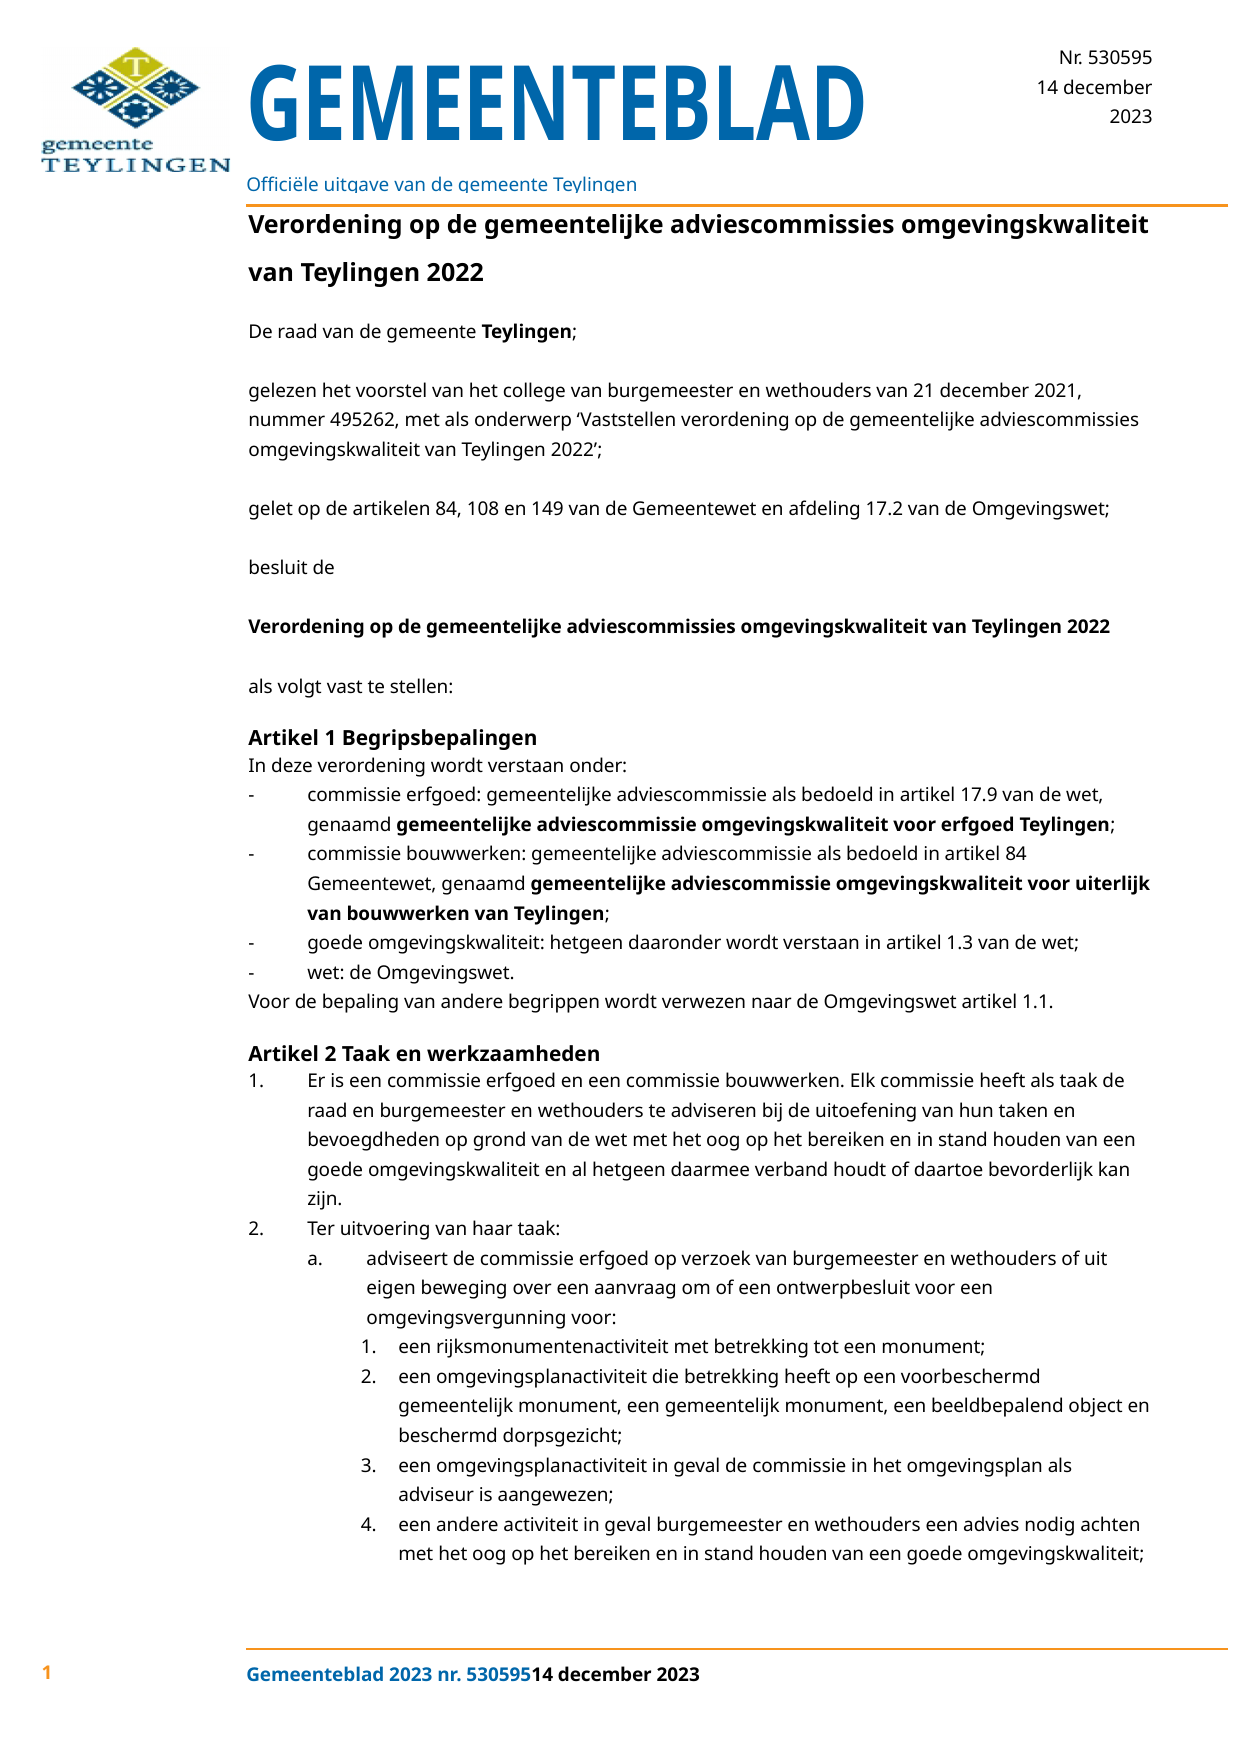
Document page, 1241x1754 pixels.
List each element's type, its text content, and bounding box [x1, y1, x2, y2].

text De raad van de gemeente Teylingen; [248, 318, 1152, 344]
text besluit de [248, 554, 1152, 580]
list Er is een commissie erfgoed en een commissie bouwwerken. Elk commissie heeft als taak de raad en burgemeester en wethouders te adviseren bij de uitoefening van hun taken en bevoegdheden op grond van de wet met het oog op het bereiken en in stand houden van een goede omgevingskwaliteit en al hetgeen daarmee verband houdt of daartoe bevorderlijk kan zijn. [248, 1067, 1152, 1211]
text In deze verordening wordt verstaan onder: [248, 752, 1152, 777]
list goede omgevingskwaliteit: hetgeen daaronder wordt verstaan in artikel 1.3 van de wet; [248, 929, 1152, 955]
text Verordening op de gemeentelijke adviescommissies omgevingskwaliteit van Teylingen 2022 [248, 207, 1152, 288]
text als volgt vast te stellen: [248, 673, 1152, 699]
list een rijksmonumentenactiviteit met betrekking tot een monument; [361, 1333, 1152, 1359]
list een omgevingsplanactiviteit die betrekking heeft op een voorbeschermd gemeentelijk monument, een gemeentelijk monument, een beeldbepalend object en beschermd dorpsgezicht; [361, 1363, 1152, 1448]
text Verordening op de gemeentelijke adviescommissies omgevingskwaliteit van Teylingen 2022 [248, 614, 1152, 639]
list wet: de Omgevingswet. [248, 959, 1152, 984]
list een andere activiteit in geval burgemeester en wethouders een advies nodig achten met het oog op het bereiken en in stand houden van een goede omgevingskwaliteit; [361, 1511, 1152, 1566]
picture [41, 47, 231, 172]
list een omgevingsplanactiviteit in geval de commissie in het omgevingsplan als adviseur is aangewezen; [361, 1452, 1152, 1507]
text gelet op de artikelen 84, 108 en 149 van de Gemeentewet en afdeling 17.2 van de Omgevingswet; [248, 495, 1152, 521]
list commissie erfgoed: gemeentelijke adviescommissie als bedoeld in artikel 17.9 van de wet, genaamd gemeentelijke adviescommissie omgevingskwaliteit voor erfgoed Teylingen; [248, 781, 1152, 837]
text Artikel 1 Begripsbepalingen [248, 723, 1152, 752]
list Ter uitvoering van haar taak: [248, 1215, 1152, 1241]
text gelezen het voorstel van het college van burgemeester en wethouders van 21 december 2021, nummer 495262, met als onderwerp ‘Vaststellen verordening op de gemeentelijke adviescommissies omgevingskwaliteit van Teylingen 2022’; [248, 377, 1152, 462]
text Voor de bepaling van andere begrippen wordt verwezen naar de Omgevingswet artikel 1.1. [248, 988, 1152, 1014]
text Artikel 2 Taak en werkzaamheden [248, 1039, 1152, 1067]
list adviseert de commissie erfgoed op verzoek van burgemeester en wethouders of uit eigen beweging over een aanvraag om of een ontwerpbesluit voor een omgevingsvergunning voor: [307, 1245, 1152, 1330]
list commissie bouwwerken: gemeentelijke adviescommissie als bedoeld in artikel 84 Gemeentewet, genaamd gemeentelijke adviescommissie omgevingskwaliteit voor uiterlijk van bouwwerken van Teylingen; [248, 841, 1152, 925]
